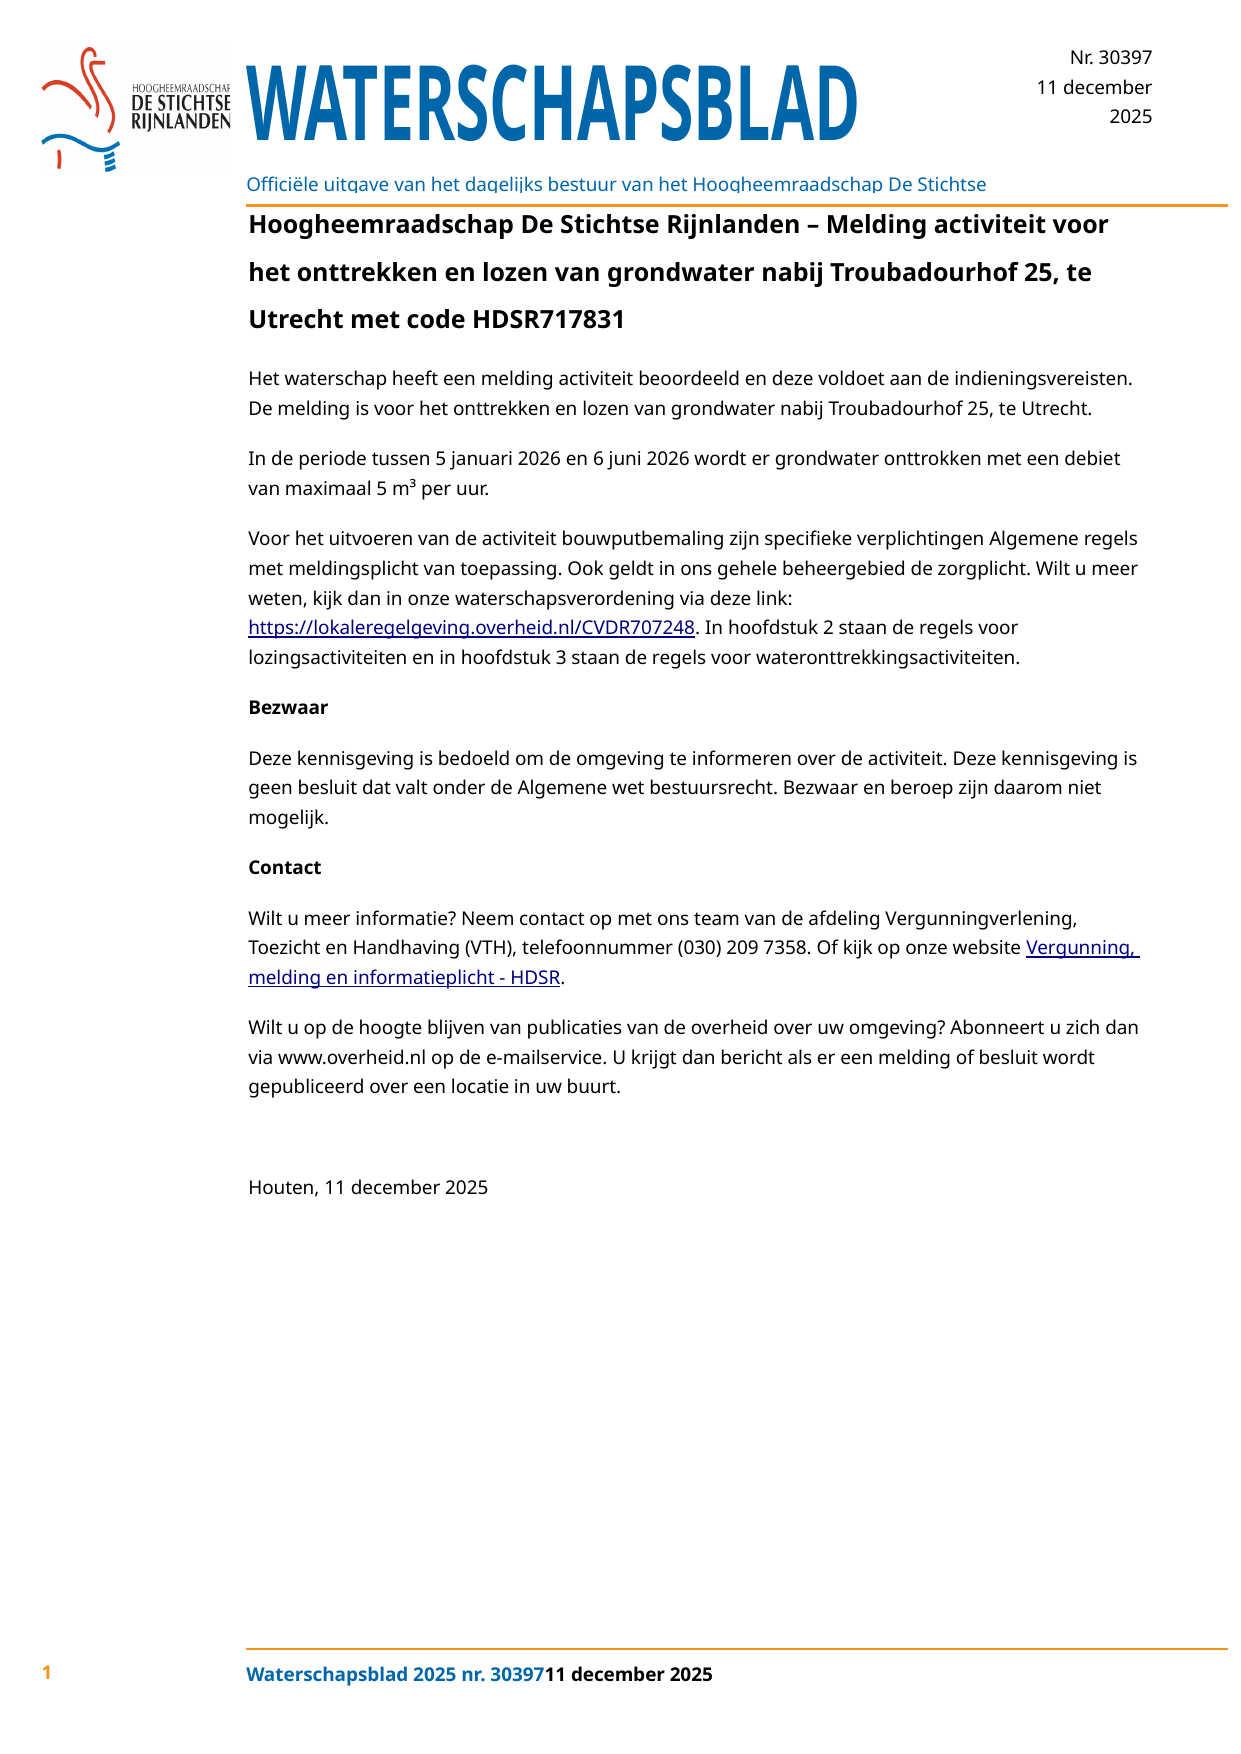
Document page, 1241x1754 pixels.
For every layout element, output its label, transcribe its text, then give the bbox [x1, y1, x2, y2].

text In de periode tussen 5 januari 2026 en 6 juni 2026 wordt er grondwater onttrokken met een debiet van maximaal 5 m³ per uur. [248, 446, 1152, 501]
text Bezwaar [248, 694, 1152, 720]
text Deze kennisgeving is bedoeld om de omgeving te informeren over de activiteit. Deze kennisgeving is geen besluit dat valt onder de Algemene wet bestuursrecht. Bezwaar en beroep zijn daarom niet mogelijk. [248, 745, 1152, 829]
text Houten, 11 december 2025 [248, 1174, 1152, 1200]
text Contact [248, 854, 1152, 880]
text Hoogheemraadschap De Stichtse Rijnlanden – Melding activiteit voor het onttrekken en lozen van grondwater nabij Troubadourhof 25, te Utrecht met code HDSR717831 [248, 207, 1152, 336]
text Voor het uitvoeren van de activiteit bouwputbemaling zijn specifieke verplichtingen Algemene regels met meldingsplicht van toepassing. Ook geldt in ons gehele beheergebied de zorgplicht. Wilt u meer weten, kijk dan in onze waterschapsverordening via deze link: https://lokaleregelgeving.overheid.nl/CVDR707248. In hoofdstuk 2 staan de regels voor lozingsactiviteiten en in hoofdstuk 3 staan de regels voor wateronttrekkingsactiviteiten. [248, 526, 1152, 669]
text Het waterschap heeft een melding activiteit beoordeeld en deze voldoet aan de indieningsvereisten. De melding is voor het onttrekken en lozen van grondwater nabij Troubadourhof 25, te Utrecht. [248, 366, 1152, 421]
picture [41, 47, 231, 172]
text Wilt u meer informatie? Neem contact op met ons team van de afdeling Vergunningverlening, Toezicht en Handhaving (VTH), telefoonnummer (030) 209 7358. Of kijk op onze website Vergunning, melding en informatieplicht - HDSR. [248, 905, 1152, 989]
text Wilt u op de hoogte blijven van publicaties van de overheid over uw omgeving? Abonneert u zich dan via www.overheid.nl op de e-mailservice. U krijgt dan bericht als er een melding of besluit wordt gepubliceerd over een locatie in uw buurt. [248, 1014, 1152, 1099]
